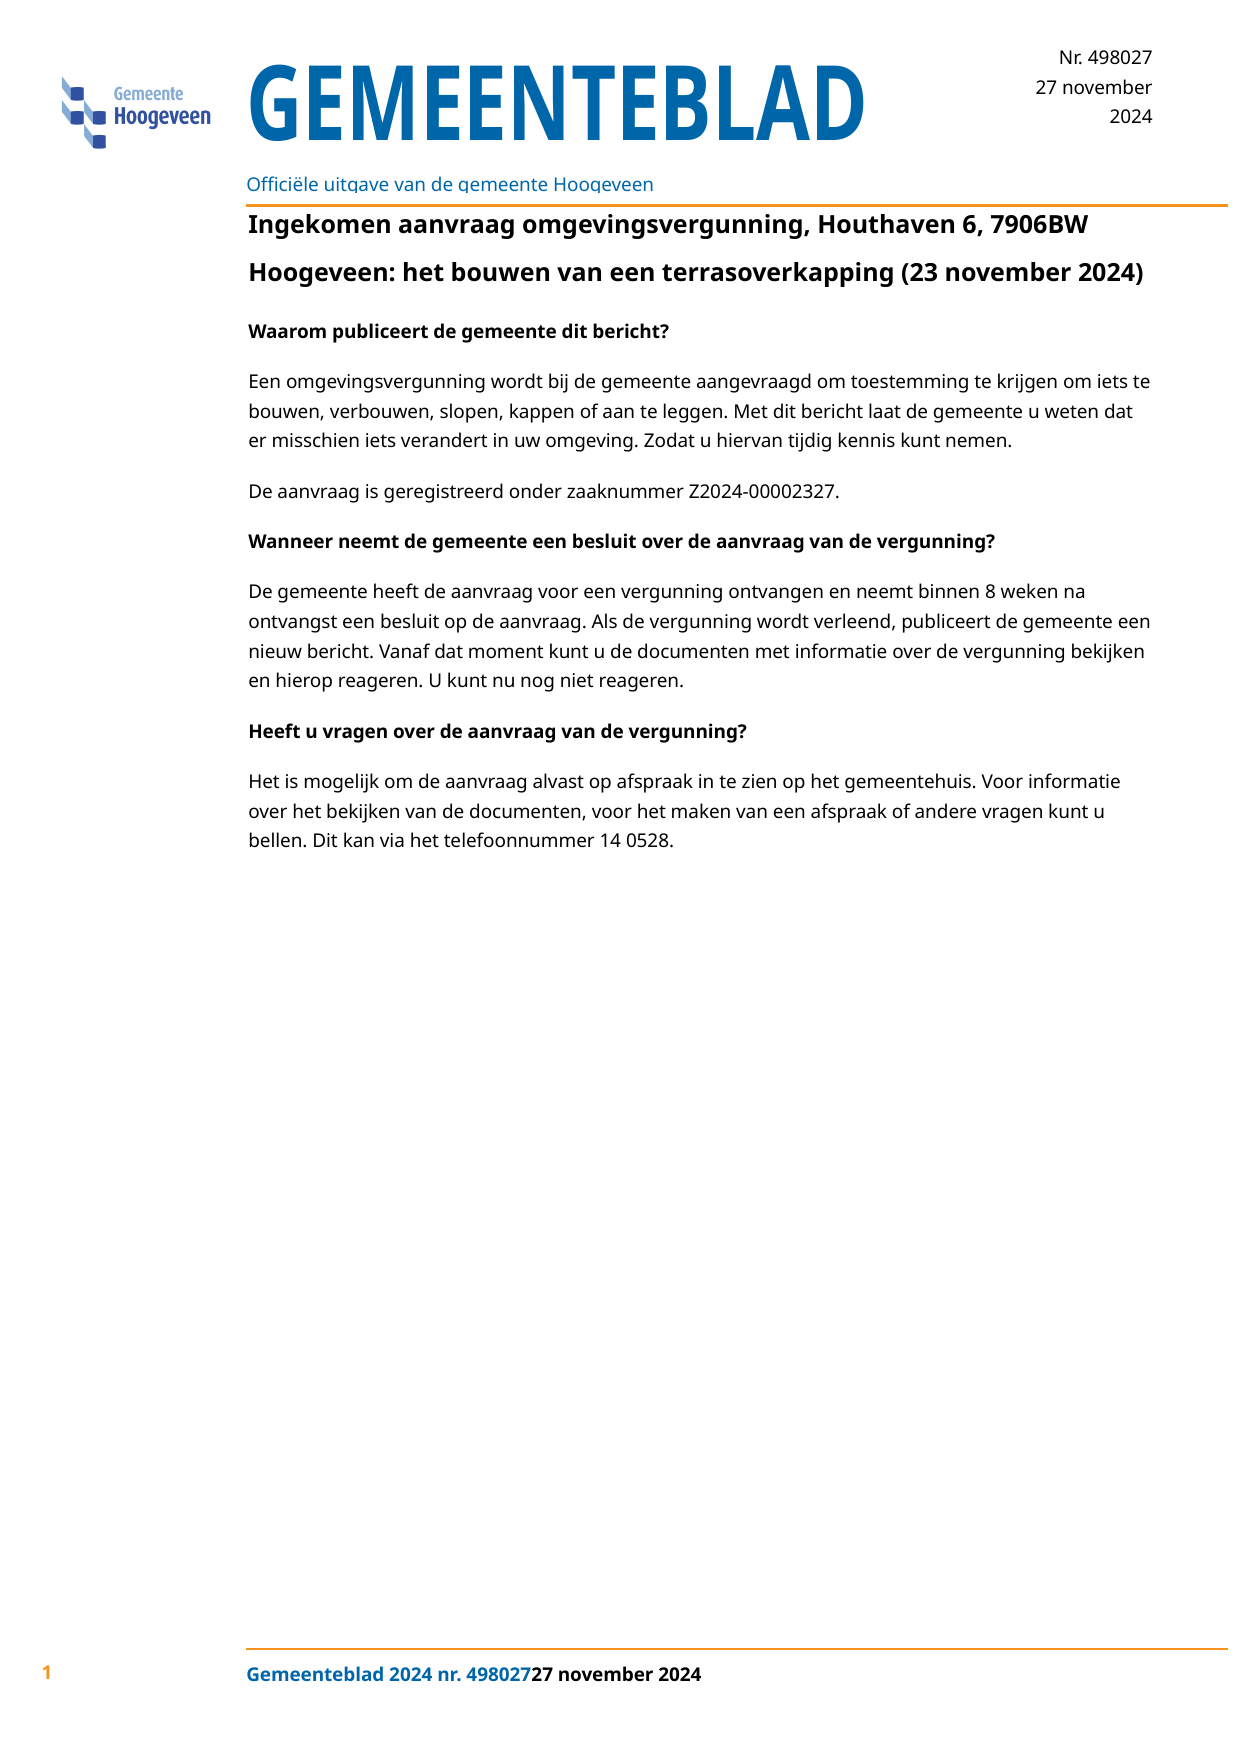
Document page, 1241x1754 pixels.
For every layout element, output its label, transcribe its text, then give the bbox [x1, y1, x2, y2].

text Heeft u vragen over de aanvraag van de vergunning? [248, 718, 1152, 744]
text Het is mogelijk om de aanvraag alvast op afspraak in te zien op het gemeentehuis. Voor informatie over het bekijken van de documenten, voor het maken van een afspraak of andere vragen kunt u bellen. Dit kan via het telefoonnummer 14 0528. [248, 768, 1152, 853]
picture [41, 47, 231, 172]
text Waarom publiceert de gemeente dit bericht? [248, 318, 1152, 344]
text De aanvraag is geregistreerd onder zaaknummer Z2024-00002327. [248, 478, 1152, 504]
text Ingekomen aanvraag omgevingsvergunning, Houthaven 6, 7906BW Hoogeveen: het bouwen van een terrasoverkapping (23 november 2024) [248, 207, 1152, 288]
text Een omgevingsvergunning wordt bij de gemeente aangevraagd om toestemming te krijgen om iets te bouwen, verbouwen, slopen, kappen of aan te leggen. Met dit bericht laat de gemeente u weten dat er misschien iets verandert in uw omgeving. Zodat u hiervan tijdig kennis kunt nemen. [248, 368, 1152, 453]
text De gemeente heeft de aanvraag voor een vergunning ontvangen en neemt binnen 8 weken na ontvangst een besluit op de aanvraag. Als de vergunning wordt verleend, publiceert de gemeente een nieuw bericht. Vanaf dat moment kunt u de documenten met informatie over de vergunning bekijken en hierop reageren. U kunt nu nog niet reageren. [248, 579, 1152, 693]
text Wanneer neemt de gemeente een besluit over de aanvraag van de vergunning? [248, 528, 1152, 554]
